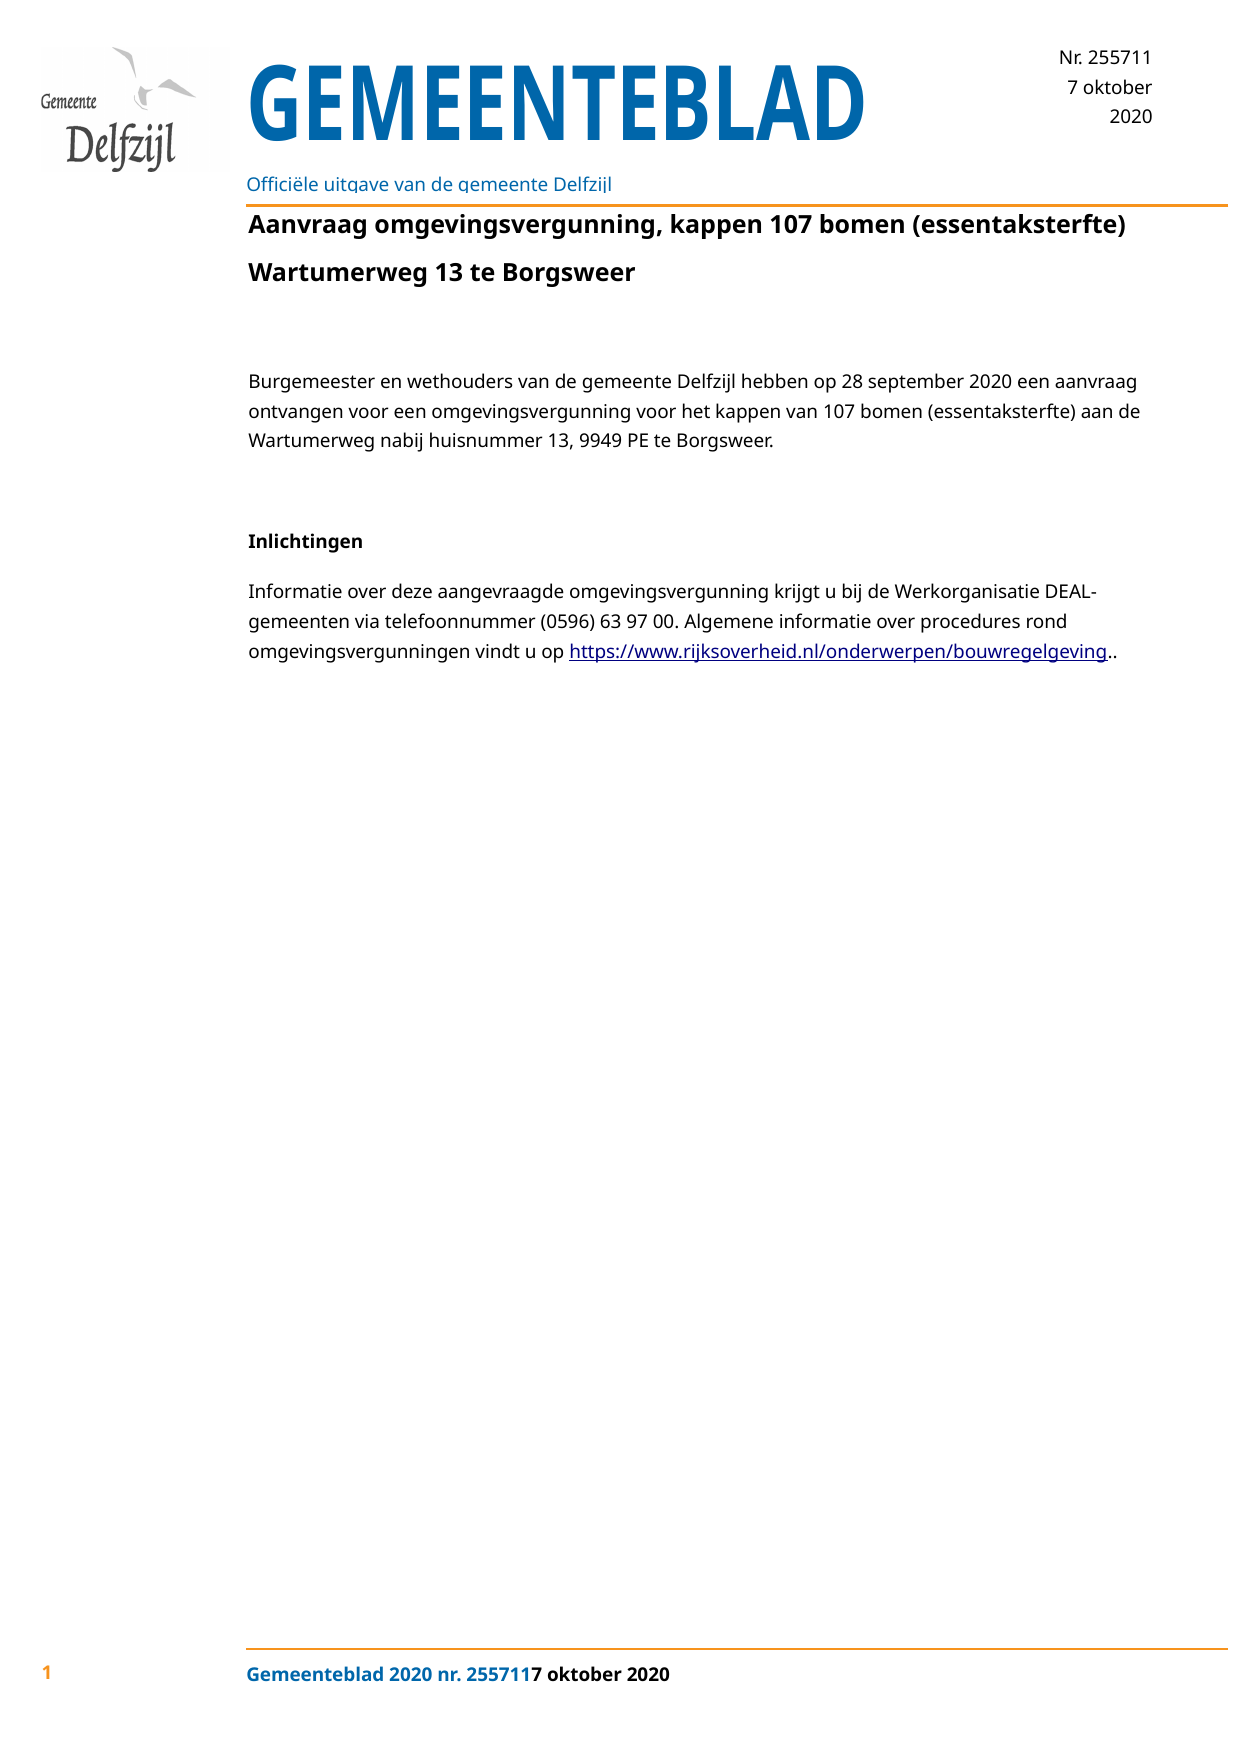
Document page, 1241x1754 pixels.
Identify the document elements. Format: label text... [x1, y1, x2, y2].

text Burgemeester en wethouders van de gemeente Delfzijl hebben op 28 september 2020 een aanvraag ontvangen voor een omgevingsvergunning voor het kappen van 107 bomen (essentaksterfte) aan de Wartumerweg nabij huisnummer 13, 9949 PE te Borgsweer. [248, 368, 1152, 453]
text Informatie over deze aangevraagde omgevingsvergunning krijgt u bij de Werkorganisatie DEAL-gemeenten via telefoonnummer (0596) 63 97 00. Algemene informatie over procedures rond omgevingsvergunningen vindt u op https://www.rijksoverheid.nl/onderwerpen/bouwregelgeving.. [248, 579, 1152, 664]
text Aanvraag omgevingsvergunning, kappen 107 bomen (essentaksterfte) Wartumerweg 13 te Borgsweer [248, 207, 1152, 288]
text Inlichtingen [248, 528, 1152, 554]
picture [41, 47, 231, 172]
